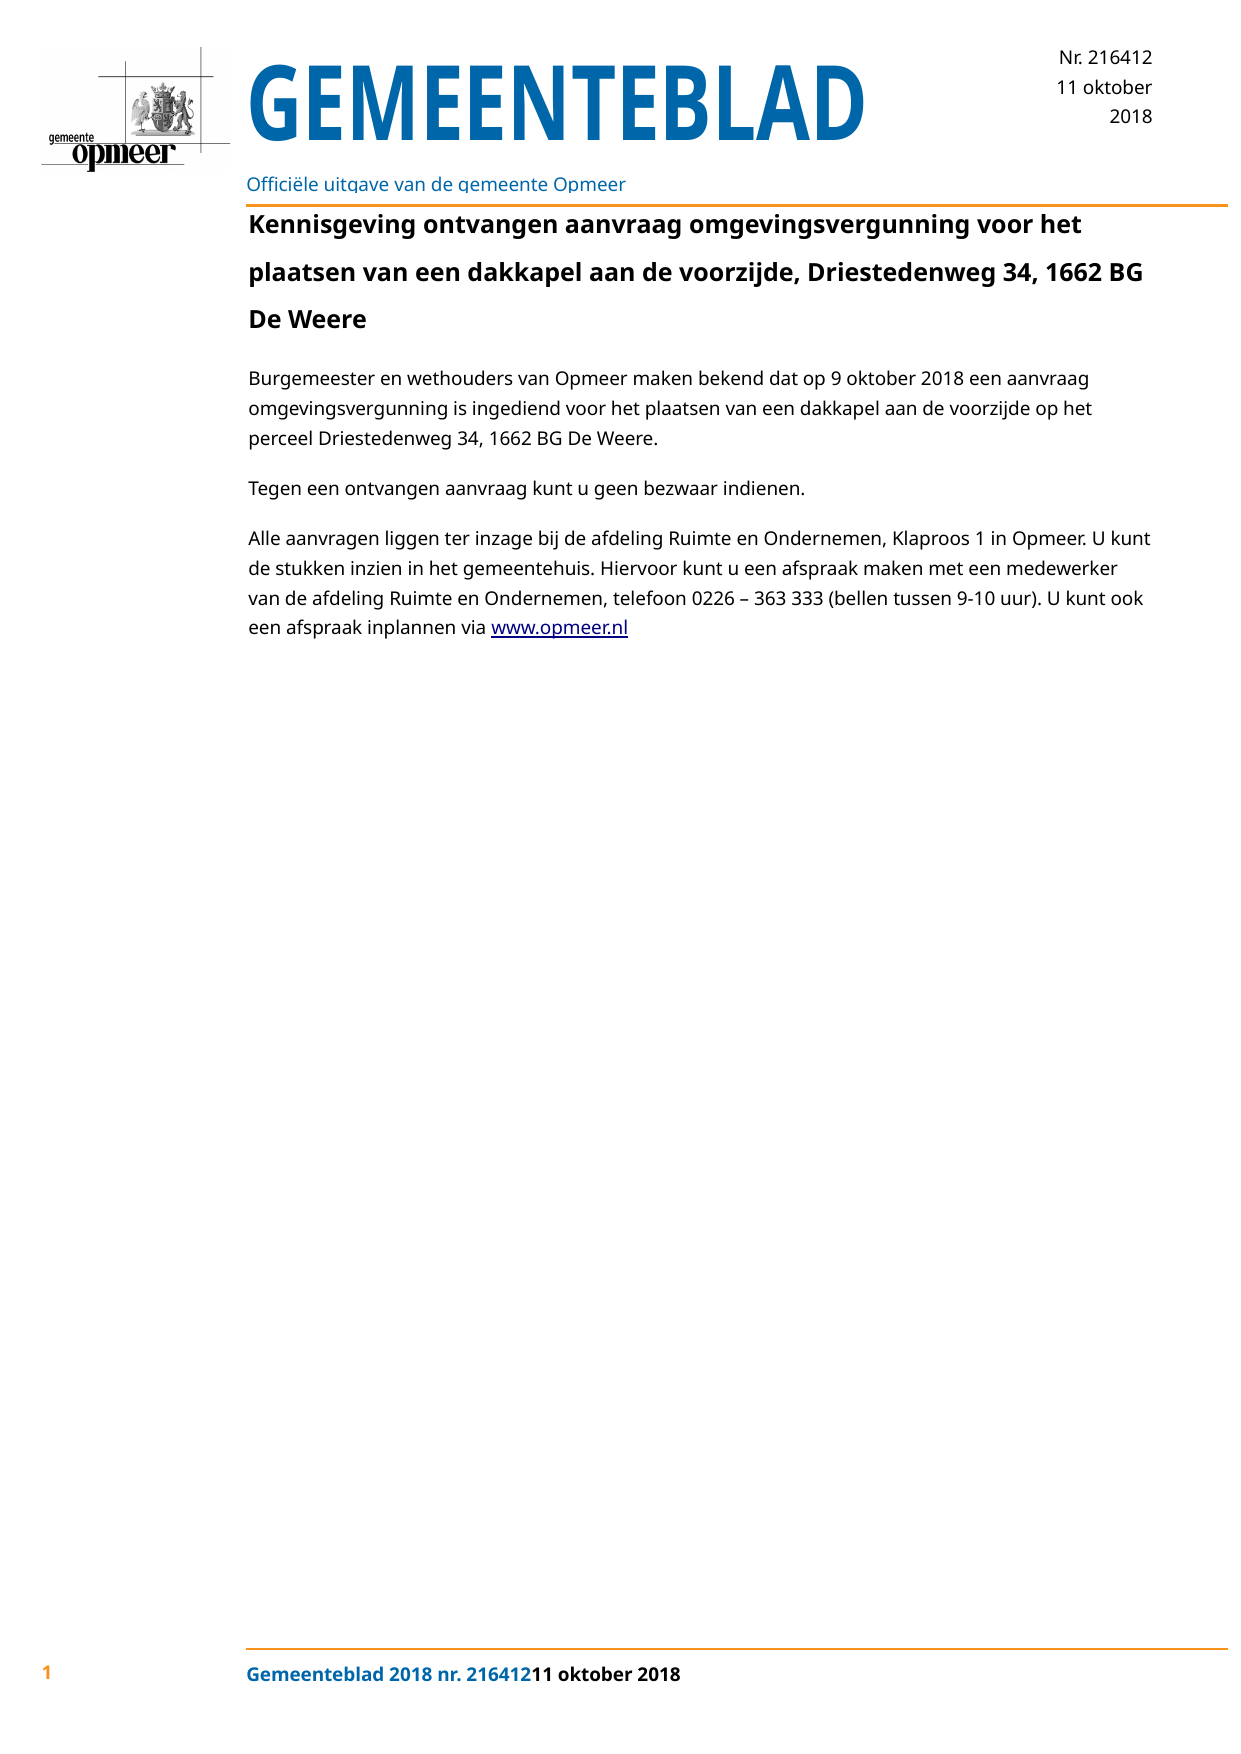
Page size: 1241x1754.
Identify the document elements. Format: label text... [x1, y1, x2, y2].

picture [41, 47, 231, 172]
text Tegen een ontvangen aanvraag kunt u geen bezwaar indienen. [248, 475, 1152, 501]
text Kennisgeving ontvangen aanvraag omgevingsvergunning voor het plaatsen van een dakkapel aan de voorzijde, Driestedenweg 34, 1662 BG De Weere [248, 207, 1152, 336]
text Burgemeester en wethouders van Opmeer maken bekend dat op 9 oktober 2018 een aanvraag omgevingsvergunning is ingediend voor het plaatsen van een dakkapel aan de voorzijde op het perceel Driestedenweg 34, 1662 BG De Weere. [248, 366, 1152, 450]
text Alle aanvragen liggen ter inzage bij de afdeling Ruimte en Ondernemen, Klaproos 1 in Opmeer. U kunt de stukken inzien in het gemeentehuis. Hiervoor kunt u een afspraak maken met een medewerker van de afdeling Ruimte en Ondernemen, telefoon 0226 – 363 333 (bellen tussen 9-10 uur). U kunt ook een afspraak inplannen via www.opmeer.nl [248, 526, 1152, 640]
